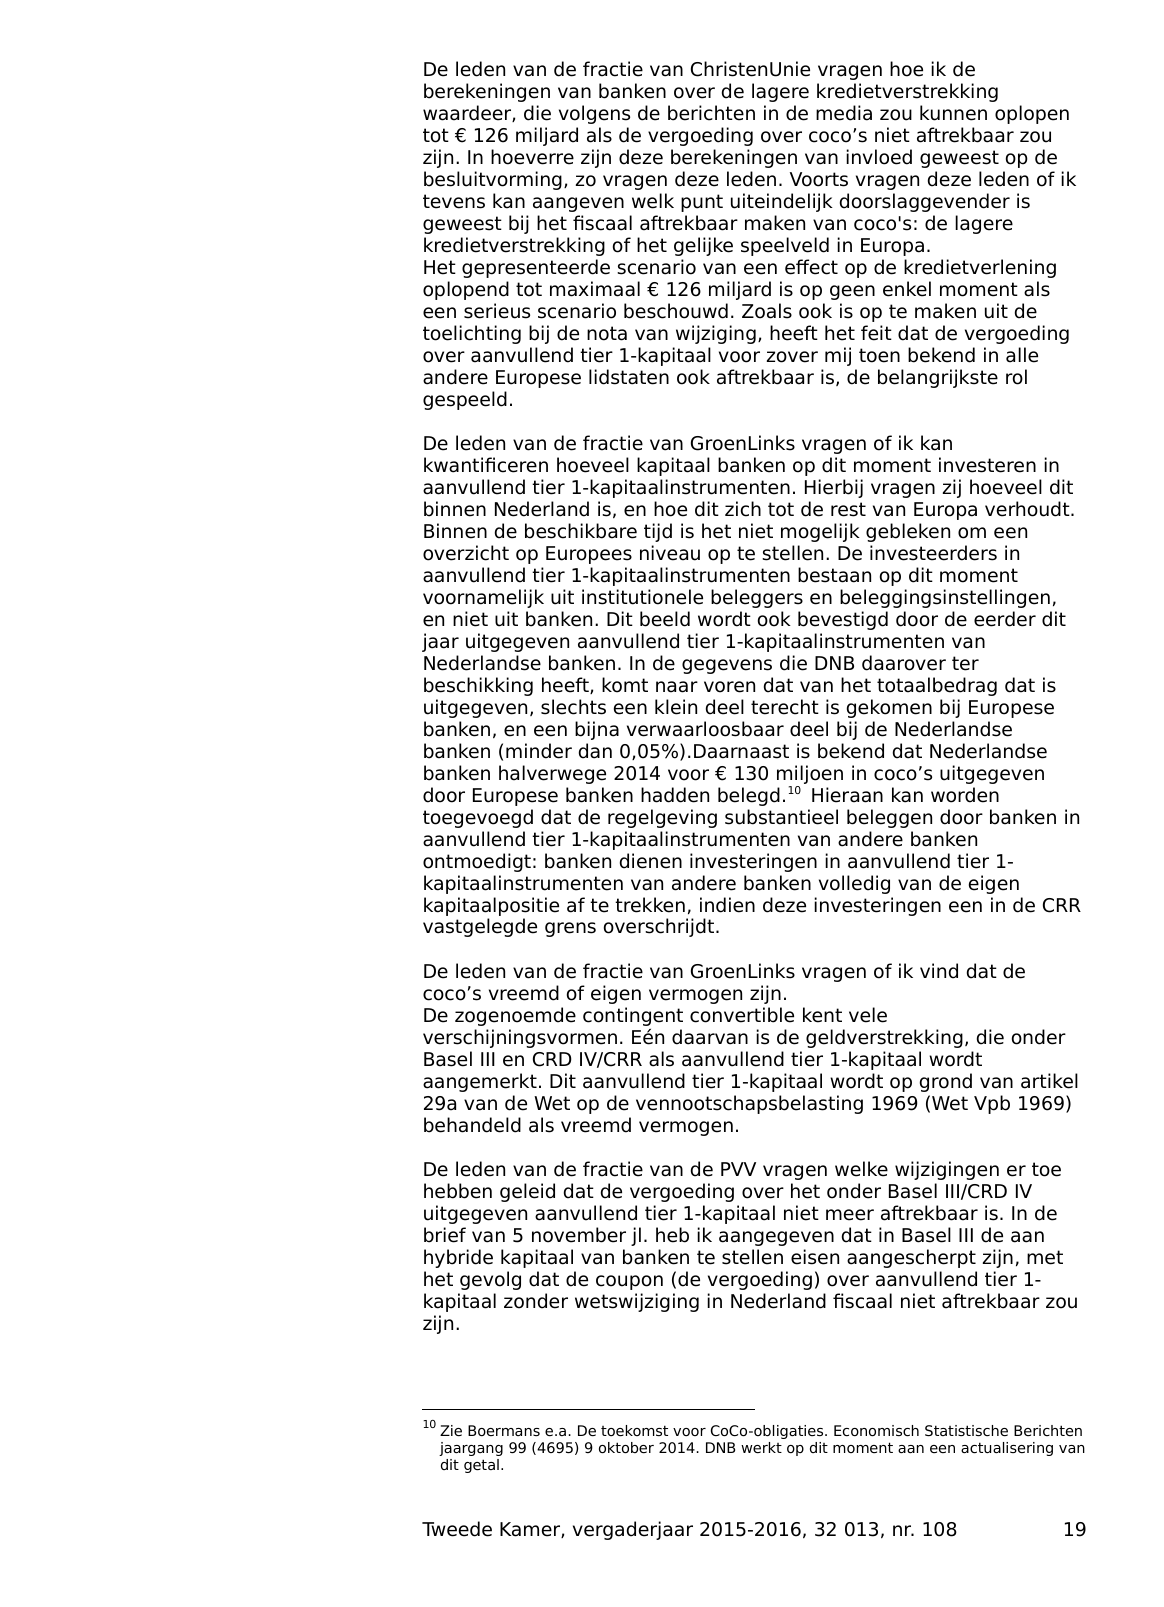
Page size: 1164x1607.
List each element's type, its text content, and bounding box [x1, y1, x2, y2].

text De zogenoemde contingent convertible kent vele verschijningsvormen. Eén daarvan is de geldverstrekking, die onder Basel III en CRD IV/CRR als aanvullend tier 1-kapitaal wordt aangemerkt. Dit aanvullend tier 1-kapitaal wordt op grond van artikel 29a van de Wet op de vennootschapsbelasting 1969 (Wet Vpb 1969) behandeld als vreemd vermogen. [422, 1004, 1087, 1136]
text Binnen de beschikbare tijd is het niet mogelijk gebleken om een overzicht op Europees niveau op te stellen. De investeerders in aanvullend tier 1-kapitaalinstrumenten bestaan op dit moment voornamelijk uit institutionele beleggers en beleggingsinstellingen, en niet uit banken. Dit beeld wordt ook bevestigd door de eerder dit jaar uitgegeven aanvullend tier 1-kapitaalinstrumenten van Nederlandse banken. In de gegevens die DNB daarover ter beschikking heeft, komt naar voren dat van het totaalbedrag dat is uitgegeven, slechts een klein deel terecht is gekomen bij Europese banken, en een bijna verwaarloosbaar deel bij de Nederlandse banken (minder dan 0,05%).Daarnaast is bekend dat Nederlandse banken halverwege 2014 voor € 130 miljoen in coco’s uitgegeven door Europese banken hadden belegd. Hieraan kan worden toegevoegd dat de regelgeving substantieel beleggen door banken in aanvullend tier 1-kapitaalinstrumenten van andere banken ontmoedigt: banken dienen investeringen in aanvullend tier 1-kapitaalinstrumenten van andere banken volledig van de eigen kapitaalpositie af te trekken, indien deze investeringen een in de CRR vastgelegde grens overschrijdt. [422, 521, 1087, 938]
text De leden van de fractie van ChristenUnie vragen hoe ik de berekeningen van banken over de lagere kredietverstrekking waardeer, die volgens de berichten in de media zou kunnen oplopen tot € 126 miljard als de vergoeding over coco’s niet aftrekbaar zou zijn. In hoeverre zijn deze berekeningen van invloed geweest op de besluitvorming, zo vragen deze leden. Voorts vragen deze leden of ik tevens kan aangeven welk punt uiteindelijk doorslaggevender is geweest bij het fiscaal aftrekbaar maken van coco's: de lagere kredietverstrekking of het gelijke speelveld in Europa. [422, 59, 1087, 257]
text Het gepresenteerde scenario van een effect op de kredietverlening oplopend tot maximaal € 126 miljard is op geen enkel moment als een serieus scenario beschouwd. Zoals ook is op te maken uit de toelichting bij de nota van wijziging, heeft het feit dat de vergoeding over aanvullend tier 1-kapitaal voor zover mij toen bekend in alle andere Europese lidstaten ook aftrekbaar is, de belangrijkste rol gespeeld. [422, 257, 1087, 411]
text De leden van de fractie van GroenLinks vragen of ik kan kwantificeren hoeveel kapitaal banken op dit moment investeren in aanvullend tier 1-kapitaalinstrumenten. Hierbij vragen zij hoeveel dit binnen Nederland is, en hoe dit zich tot de rest van Europa verhoudt. [422, 433, 1087, 521]
text Zie Boermans e.a. De toekomst voor CoCo-obligaties. Economisch Statistische Berichten jaargang 99 (4695) 9 oktober 2014. DNB werkt op dit moment aan een actualisering van dit getal. [422, 1418, 1087, 1474]
text De leden van de fractie van GroenLinks vragen of ik vind dat de coco’s vreemd of eigen vermogen zijn. [422, 961, 1087, 1004]
text De leden van de fractie van de PVV vragen welke wijzigingen er toe hebben geleid dat de vergoeding over het onder Basel III/CRD IV uitgegeven aanvullend tier 1-kapitaal niet meer aftrekbaar is. In de brief van 5 november jl. heb ik aangegeven dat in Basel III de aan hybride kapitaal van banken te stellen eisen aangescherpt zijn, met het gevolg dat de coupon (de vergoeding) over aanvullend tier 1-kapitaal zonder wetswijziging in Nederland fiscaal niet aftrekbaar zou zijn. [422, 1159, 1087, 1334]
